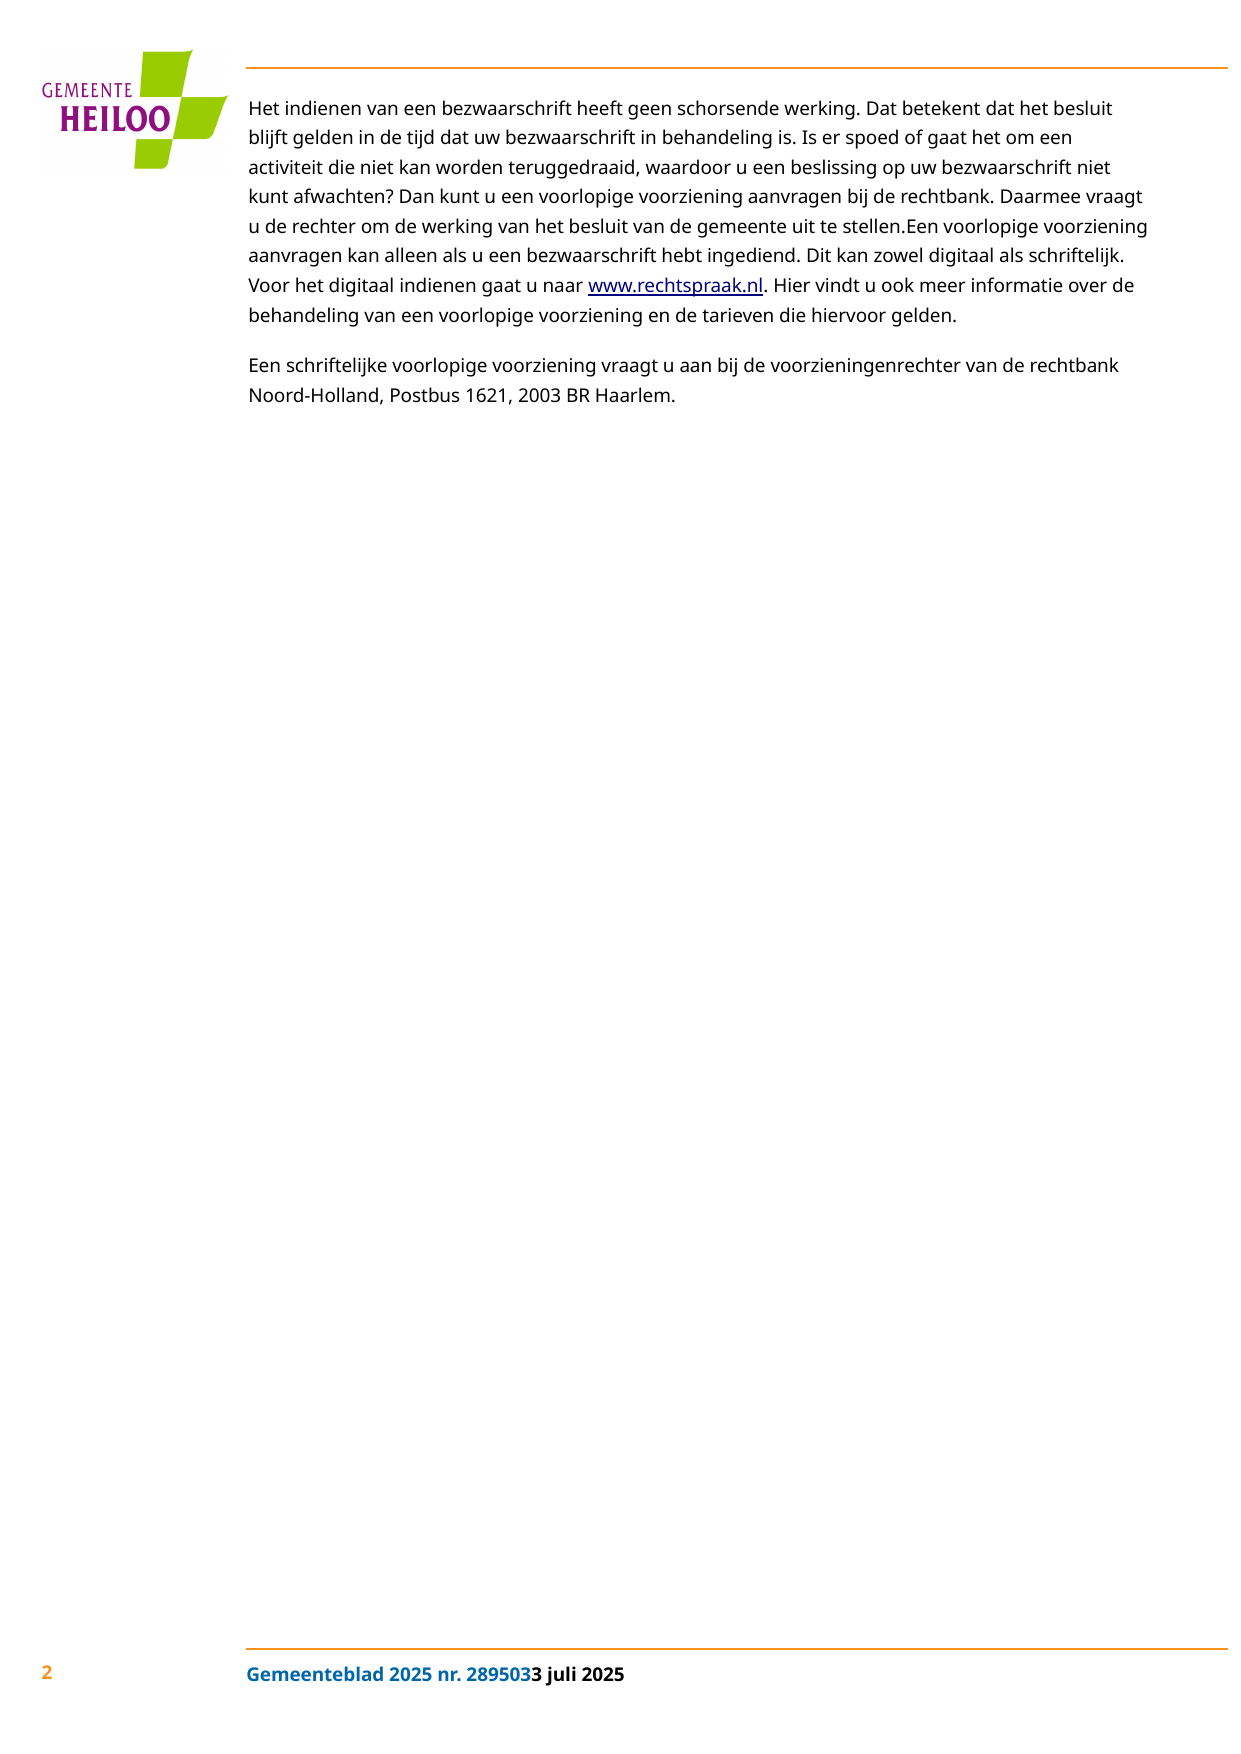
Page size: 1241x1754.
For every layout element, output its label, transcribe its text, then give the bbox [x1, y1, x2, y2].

text Het indienen van een bezwaarschrift heeft geen schorsende werking. Dat betekent dat het besluit blijft gelden in de tijd dat uw bezwaarschrift in behandeling is. Is er spoed of gaat het om een activiteit die niet kan worden teruggedraaid, waardoor u een beslissing op uw bezwaarschrift niet kunt afwachten? Dan kunt u een voorlopige voorziening aanvragen bij de rechtbank. Daarmee vraagt u de rechter om de werking van het besluit van de gemeente uit te stellen.Een voorlopige voorziening aanvragen kan alleen als u een bezwaarschrift hebt ingediend. Dit kan zowel digitaal als schriftelijk. Voor het digitaal indienen gaat u naar www.rechtspraak.nl. Hier vindt u ook meer informatie over de behandeling van een voorlopige voorziening en de tarieven die hiervoor gelden. [248, 95, 1152, 328]
text Een schriftelijke voorlopige voorziening vraagt u aan bij de voorzieningenrechter van de rechtbank Noord-Holland, Postbus 1621, 2003 BR Haarlem. [248, 352, 1152, 408]
picture [41, 47, 231, 172]
